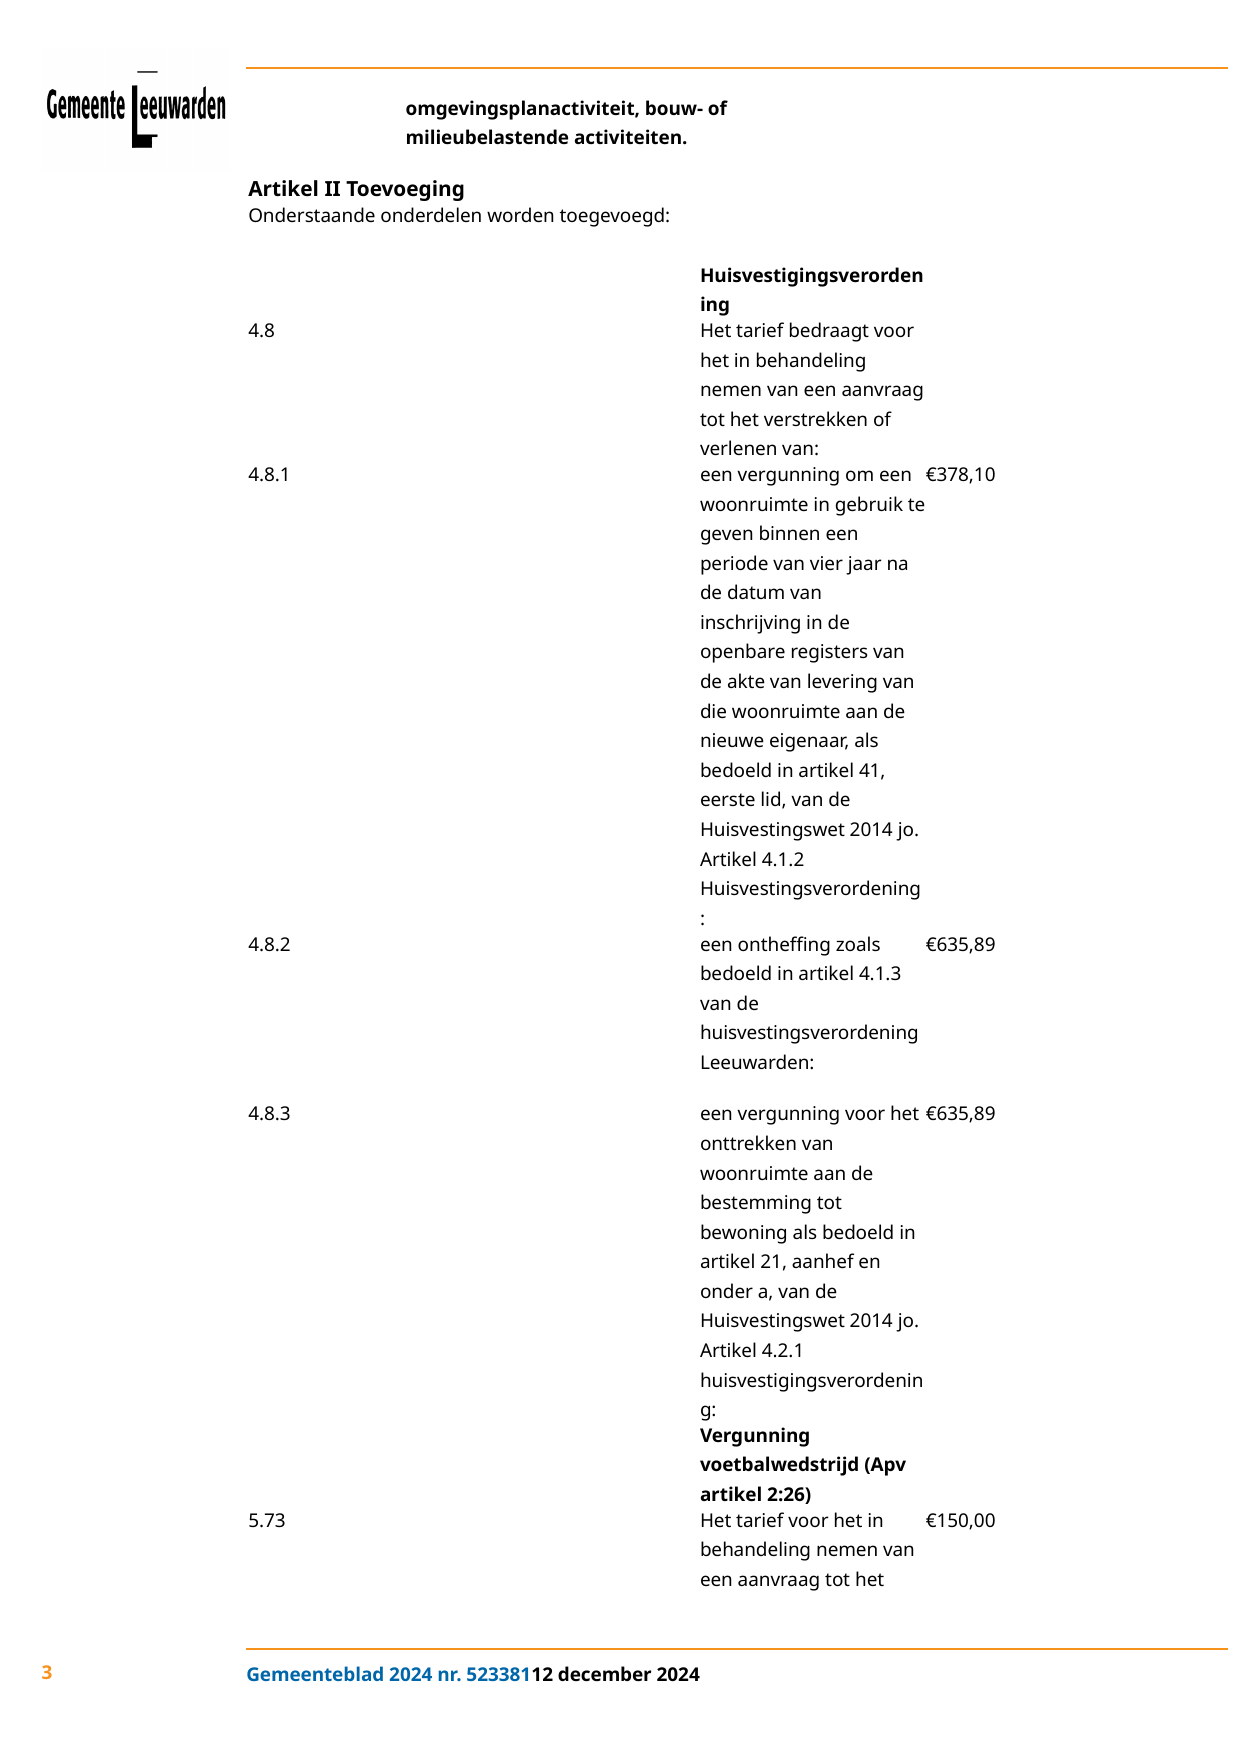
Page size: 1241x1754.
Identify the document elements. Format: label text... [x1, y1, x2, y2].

table_cell 5.73 [248, 1507, 700, 1592]
table_cell [837, 95, 994, 150]
table_cell een vergunning om een woonruimte in gebruik te geven binnen een periode van vier jaar na de datum van inschrijving in de openbare registers van de akte van levering van die woonruimte aan de nieuwe eigenaar, als bedoeld in artikel 41, eerste lid, van de Huisvestingswet 2014 jo. Artikel 4.1.2 Huisvestingsverordening: [700, 461, 926, 931]
table_cell Het tarief bedraagt voor het in behandeling nemen van een aanvraag tot het verstrekken of verlenen van: [700, 317, 926, 461]
picture [41, 47, 231, 172]
table_cell 4.8.2 [248, 931, 700, 1075]
table_cell Het tarief voor het in behandeling nemen van een aanvraag tot het [700, 1507, 926, 1592]
table_cell [926, 1075, 1152, 1101]
table_header Huisvestigingsverordening [700, 262, 926, 317]
table_cell 4.8.3 [248, 1101, 700, 1422]
table_cell Vergunning voetbalwedstrijd (Apv artikel 2:26) [700, 1422, 926, 1507]
table_cell 4.8.1 [248, 461, 700, 931]
table_cell een vergunning voor het onttrekken van woonruimte aan de bestemming tot bewoning als bedoeld in artikel 21, aanhef en onder a, van de Huisvestingswet 2014 jo. Artikel 4.2.1 huisvestigingsverordening: [700, 1101, 926, 1422]
text Onderstaande onderdelen worden toegevoegd: [248, 203, 1152, 228]
table_cell €635,89 [926, 1101, 1152, 1422]
table_header [926, 262, 1152, 317]
table_cell €150,00 [926, 1507, 1152, 1592]
table_cell [248, 1075, 700, 1101]
table_cell een ontheffing zoals bedoeld in artikel 4.1.3 van de huisvestingsverordening Leeuwarden: [700, 931, 926, 1075]
table_cell [248, 95, 405, 150]
table_cell omgevingsplanactiviteit, bouw- of milieubelastende activiteiten. [405, 95, 837, 150]
table_cell €635,89 [926, 931, 1152, 1075]
table_cell 4.8 [248, 317, 700, 461]
table_cell [248, 1422, 700, 1507]
text Artikel II Toevoeging [248, 174, 1152, 203]
table_header [248, 262, 700, 317]
table_cell [700, 1075, 926, 1101]
table_cell [926, 1422, 1152, 1507]
table_cell €378,10 [926, 461, 1152, 931]
table_cell [926, 317, 1152, 461]
